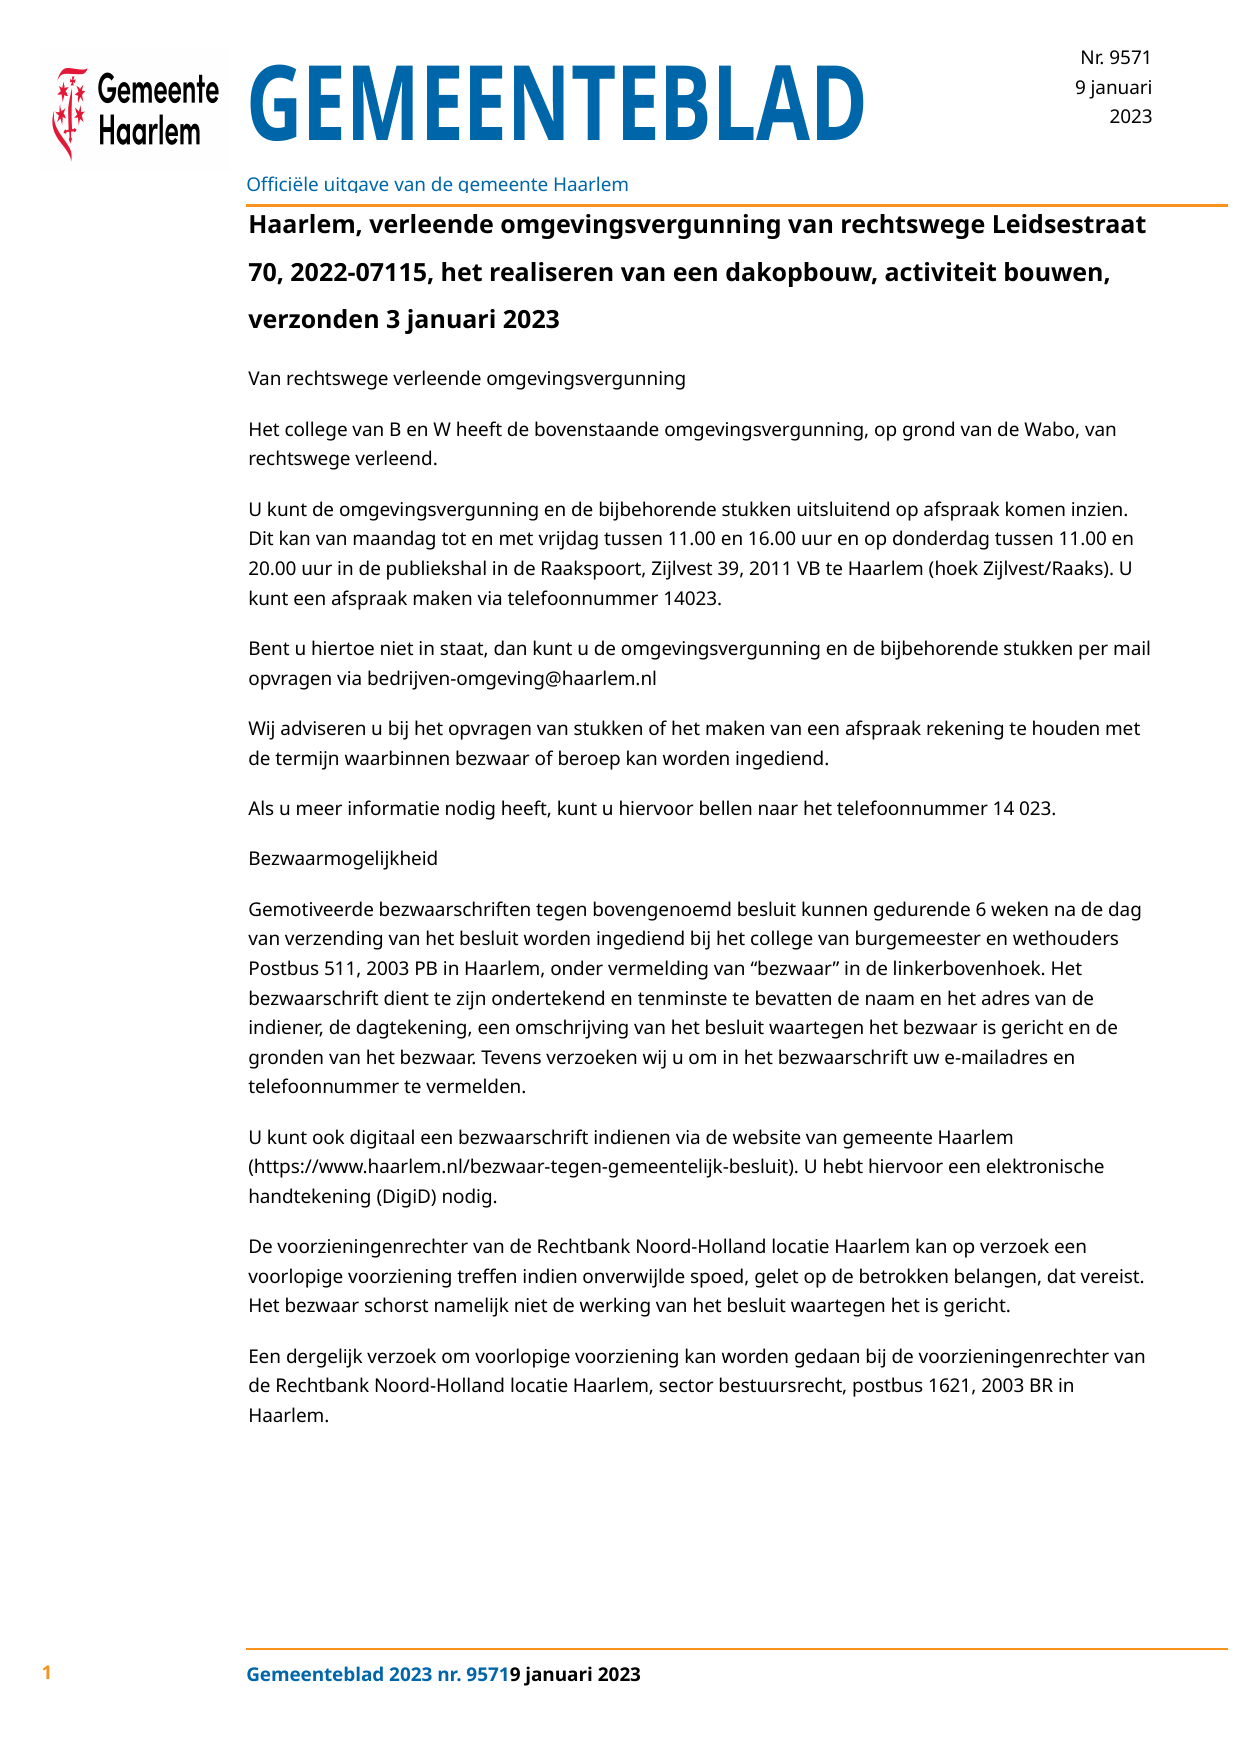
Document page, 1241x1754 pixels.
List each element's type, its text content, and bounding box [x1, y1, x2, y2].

text Als u meer informatie nodig heeft, kunt u hiervoor bellen naar het telefoonnummer 14 023. [248, 795, 1152, 821]
picture [41, 47, 231, 172]
text Wij adviseren u bij het opvragen van stukken of het maken van een afspraak rekening te houden met de termijn waarbinnen bezwaar of beroep kan worden ingediend. [248, 715, 1152, 770]
text U kunt ook digitaal een bezwaarschrift indienen via de website van gemeente Haarlem (https://www.haarlem.nl/bezwaar-tegen-gemeentelijk-besluit). U hebt hiervoor een elektronische handtekening (DigiD) nodig. [248, 1124, 1152, 1209]
text Een dergelijk verzoek om voorlopige voorziening kan worden gedaan bij de voorzieningenrechter van de Rechtbank Noord-Holland locatie Haarlem, sector bestuursrecht, postbus 1621, 2003 BR in Haarlem. [248, 1343, 1152, 1428]
text Gemotiveerde bezwaarschriften tegen bovengenoemd besluit kunnen gedurende 6 weken na de dag van verzending van het besluit worden ingediend bij het college van burgemeester en wethouders Postbus 511, 2003 PB in Haarlem, onder vermelding van “bezwaar” in de linkerbovenhoek. Het bezwaarschrift dient te zijn ondertekend en tenminste te bevatten de naam en het adres van de indiener, de dagtekening, een omschrijving van het besluit waartegen het bezwaar is gericht en de gronden van het bezwaar. Tevens verzoeken wij u om in het bezwaarschrift uw e-mailadres en telefoonnummer te vermelden. [248, 896, 1152, 1099]
text U kunt de omgevingsvergunning en de bijbehorende stukken uitsluitend op afspraak komen inzien. Dit kan van maandag tot en met vrijdag tussen 11.00 en 16.00 uur en op donderdag tussen 11.00 en 20.00 uur in de publiekshal in de Raakspoort, Zijlvest 39, 2011 VB te Haarlem (hoek Zijlvest/Raaks). U kunt een afspraak maken via telefoonnummer 14023. [248, 496, 1152, 610]
text Van rechtswege verleende omgevingsvergunning [248, 366, 1152, 391]
text Bent u hiertoe niet in staat, dan kunt u de omgevingsvergunning en de bijbehorende stukken per mail opvragen via bedrijven-omgeving@haarlem.nl [248, 635, 1152, 690]
text Haarlem, verleende omgevingsvergunning van rechtswege Leidsestraat 70, 2022-07115, het realiseren van een dakopbouw, activiteit bouwen, verzonden 3 januari 2023 [248, 207, 1152, 336]
text De voorzieningenrechter van de Rechtbank Noord-Holland locatie Haarlem kan op verzoek een voorlopige voorziening treffen indien onverwijlde spoed, gelet op de betrokken belangen, dat vereist. Het bezwaar schorst namelijk niet de werking van het besluit waartegen het is gericht. [248, 1233, 1152, 1318]
text Bezwaarmogelijkheid [248, 846, 1152, 871]
text Het college van B en W heeft de bovenstaande omgevingsvergunning, op grond van de Wabo, van rechtswege verleend. [248, 416, 1152, 471]
